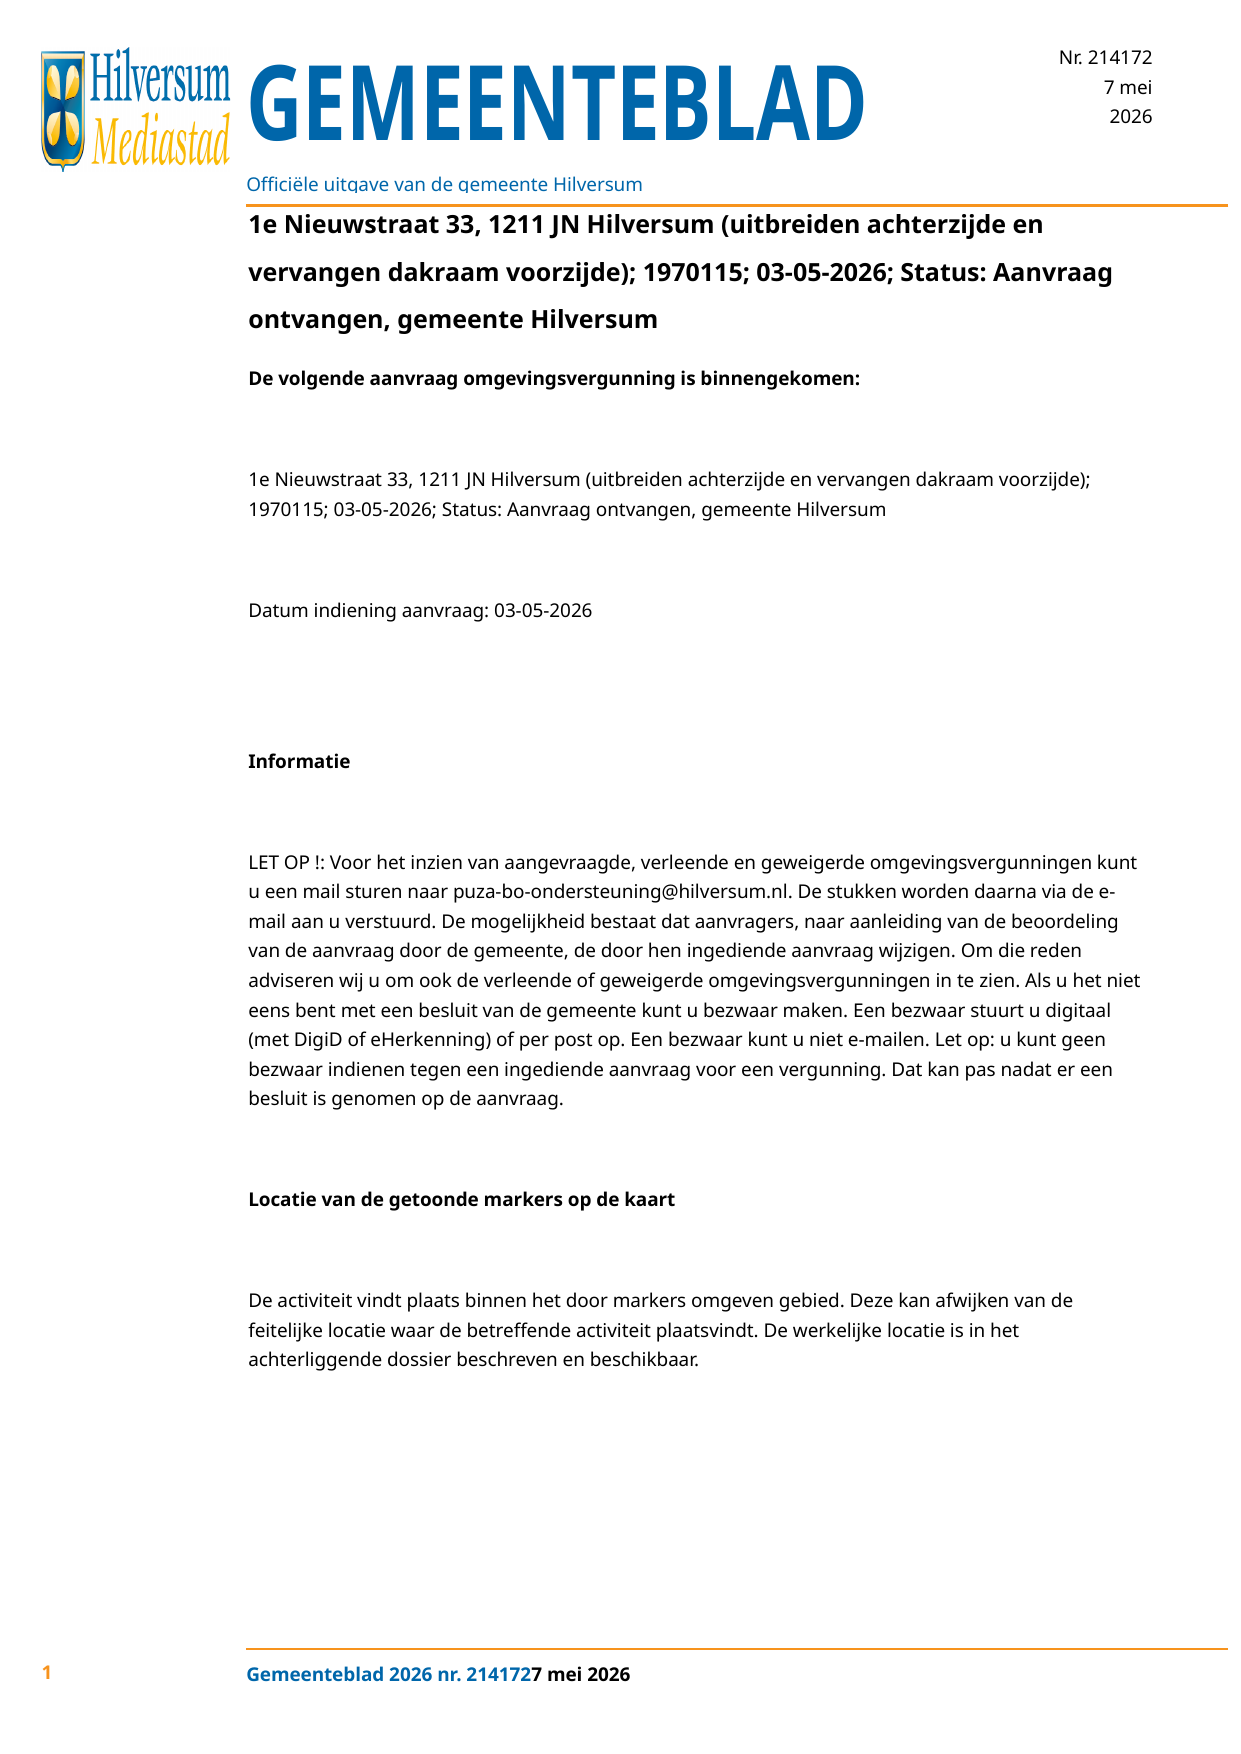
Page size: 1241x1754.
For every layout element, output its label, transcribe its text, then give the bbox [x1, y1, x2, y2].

text Locatie van de getoonde markers op de kaart [248, 1186, 1152, 1212]
text Datum indiening aanvraag: 03-05-2026 [248, 597, 1152, 622]
text LET OP !: Voor het inzien van aangevraagde, verleende en geweigerde omgevingsvergunningen kunt u een mail sturen naar puza-bo-ondersteuning@hilversum.nl. De stukken worden daarna via de e-mail aan u verstuurd. De mogelijkheid bestaat dat aanvragers, naar aanleiding van de beoordeling van de aanvraag door de gemeente, de door hen ingediende aanvraag wijzigen. Om die reden adviseren wij u om ook de verleende of geweigerde omgevingsvergunningen in te zien. Als u het niet eens bent met een besluit van de gemeente kunt u bezwaar maken. Een bezwaar stuurt u digitaal (met DigiD of eHerkenning) of per post op. Een bezwaar kunt u niet e-mailen. Let op: u kunt geen bezwaar indienen tegen een ingediende aanvraag voor een vergunning. Dat kan pas nadat er een besluit is genomen op de aanvraag. [248, 849, 1152, 1111]
text 1e Nieuwstraat 33, 1211 JN Hilversum (uitbreiden achterzijde en vervangen dakraam voorzijde); 1970115; 03-05-2026; Status: Aanvraag ontvangen, gemeente Hilversum [248, 207, 1152, 336]
text De volgende aanvraag omgevingsvergunning is binnengekomen: [248, 366, 1152, 391]
text De activiteit vindt plaats binnen het door markers omgeven gebied. Deze kan afwijken van de feitelijke locatie waar de betreffende activiteit plaatsvindt. De werkelijke locatie is in het achterliggende dossier beschreven en beschikbaar. [248, 1287, 1152, 1372]
text 1e Nieuwstraat 33, 1211 JN Hilversum (uitbreiden achterzijde en vervangen dakraam voorzijde); 1970115; 03-05-2026; Status: Aanvraag ontvangen, gemeente Hilversum [248, 466, 1152, 522]
text Informatie [248, 748, 1152, 774]
picture [41, 47, 231, 172]
